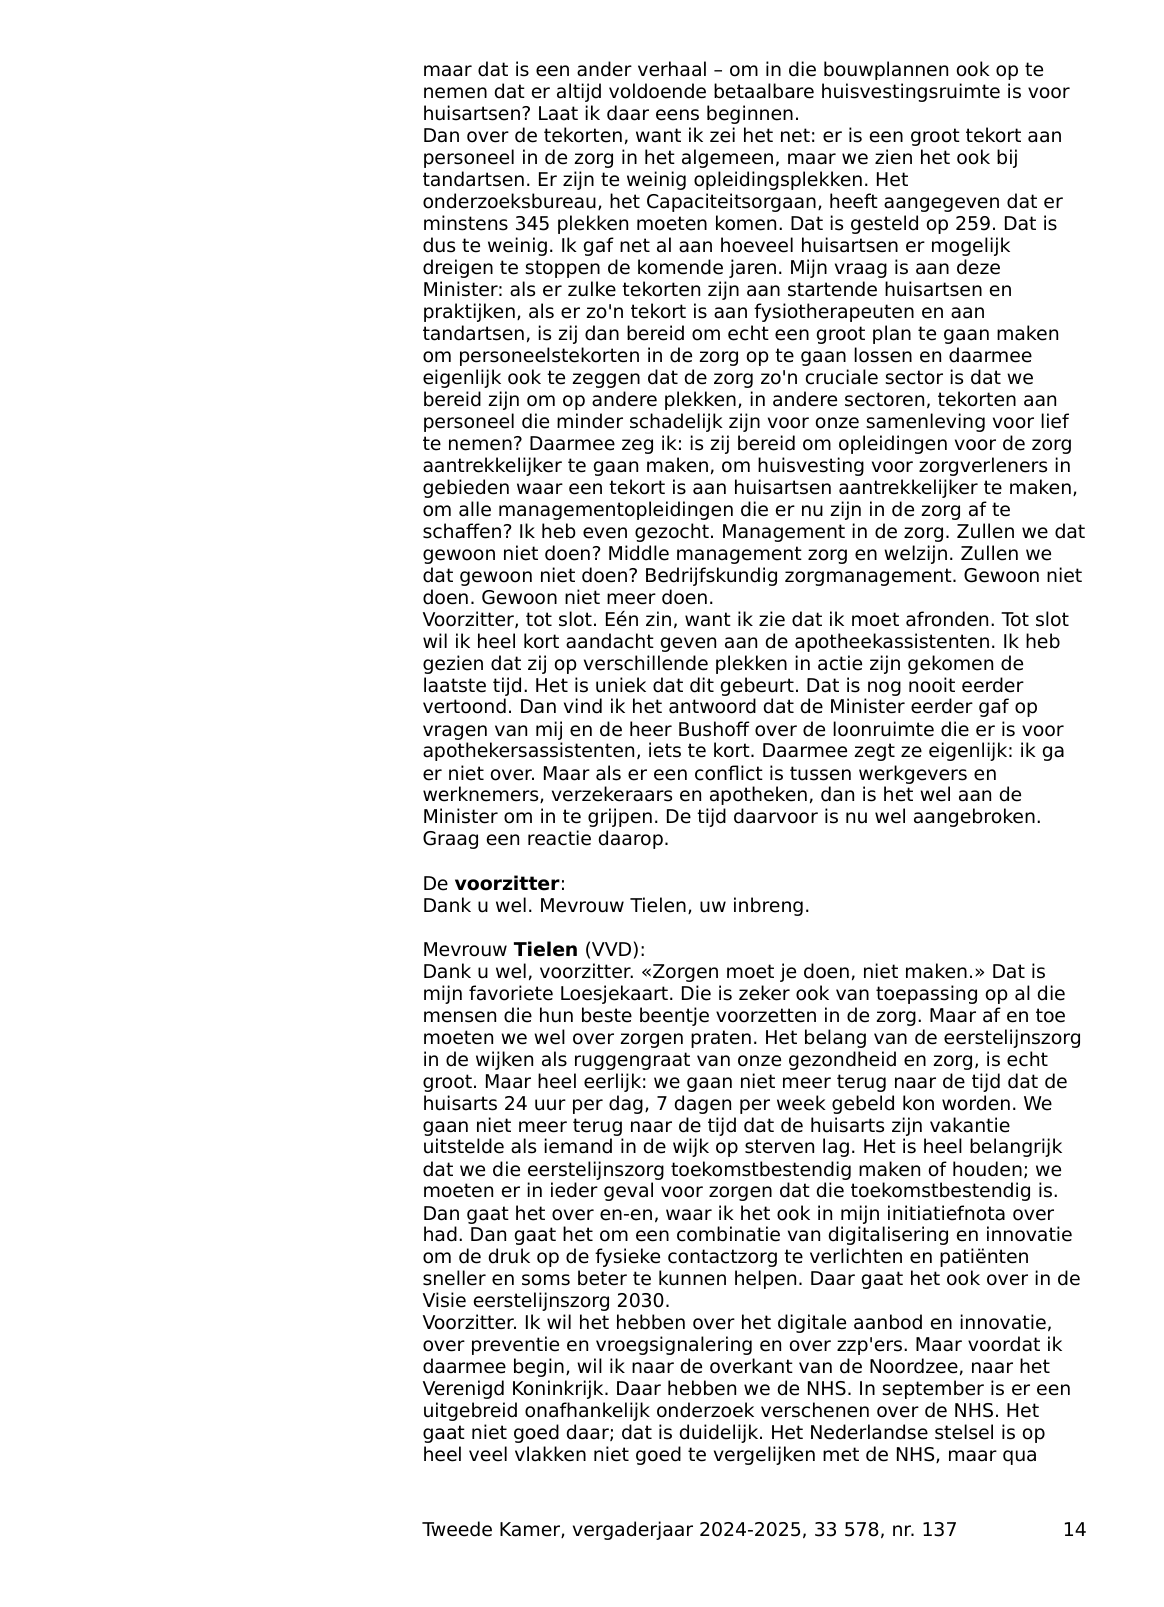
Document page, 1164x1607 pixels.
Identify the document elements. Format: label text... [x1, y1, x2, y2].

text Dan over de tekorten, want ik zei het net: er is een groot tekort aan personeel in de zorg in het algemeen, maar we zien het ook bij tandartsen. Er zijn te weinig opleidingsplekken. Het onderzoeksbureau, het Capaciteitsorgaan, heeft aangegeven dat er minstens 345 plekken moeten komen. Dat is gesteld op 259. Dat is dus te weinig. Ik gaf net al aan hoeveel huisartsen er mogelijk dreigen te stoppen de komende jaren. Mijn vraag is aan deze Minister: als er zulke tekorten zijn aan startende huisartsen en praktijken, als er zo'n tekort is aan fysiotherapeuten en aan tandartsen, is zij dan bereid om echt een groot plan te gaan maken om personeelstekorten in de zorg op te gaan lossen en daarmee eigenlijk ook te zeggen dat de zorg zo'n cruciale sector is dat we bereid zijn om op andere plekken, in andere sectoren, tekorten aan personeel die minder schadelijk zijn voor onze samenleving voor lief te nemen? Daarmee zeg ik: is zij bereid om opleidingen voor de zorg aantrekkelijker te gaan maken, om huisvesting voor zorgverleners in gebieden waar een tekort is aan huisartsen aantrekkelijker te maken, om alle managementopleidingen die er nu zijn in de zorg af te schaffen? Ik heb even gezocht. Management in de zorg. Zullen we dat gewoon niet doen? Middle management zorg en welzijn. Zullen we dat gewoon niet doen? Bedrijfskundig zorgmanagement. Gewoon niet doen. Gewoon niet meer doen. [422, 125, 1087, 608]
text De voorzitter: [422, 872, 1087, 894]
text Voorzitter. Ik wil het hebben over het digitale aanbod en innovatie, over preventie en vroegsignalering en over zzp'ers. Maar voordat ik daarmee begin, wil ik naar de overkant van de Noordzee, naar het Verenigd Koninkrijk. Daar hebben we de NHS. In september is er een uitgebreid onafhankelijk onderzoek verschenen over de NHS. Het gaat niet goed daar; dat is duidelijk. Het Nederlandse stelsel is op heel veel vlakken niet goed te vergelijken met de NHS, maar qua [422, 1312, 1087, 1466]
text Dank u wel, voorzitter. «Zorgen moet je doen, niet maken.» Dat is mijn favoriete Loesjekaart. Die is zeker ook van toepassing op al die mensen die hun beste beentje voorzetten in de zorg. Maar af en toe moeten we wel over zorgen praten. Het belang van de eerstelijnszorg in de wijken als ruggengraat van onze gezondheid en zorg, is echt groot. Maar heel eerlijk: we gaan niet meer terug naar de tijd dat de huisarts 24 uur per dag, 7 dagen per week gebeld kon worden. We gaan niet meer terug naar de tijd dat de huisarts zijn vakantie uitstelde als iemand in de wijk op sterven lag. Het is heel belangrijk dat we die eerstelijnszorg toekomstbestendig maken of houden; we moeten er in ieder geval voor zorgen dat die toekomstbestendig is. Dan gaat het over en-en, waar ik het ook in mijn initiatiefnota over had. Dan gaat het om een combinatie van digitalisering en innovatie om de druk op de fysieke contactzorg te verlichten en patiënten sneller en soms beter te kunnen helpen. Daar gaat het ook over in de Visie eerstelijnszorg 2030. [422, 961, 1087, 1312]
text maar dat is een ander verhaal – om in die bouwplannen ook op te nemen dat er altijd voldoende betaalbare huisvestingsruimte is voor huisartsen? Laat ik daar eens beginnen. [422, 59, 1087, 125]
text Dank u wel. Mevrouw Tielen, uw inbreng. [422, 894, 1087, 916]
text Voorzitter, tot slot. Eén zin, want ik zie dat ik moet afronden. Tot slot wil ik heel kort aandacht geven aan de apotheekassistenten. Ik heb gezien dat zij op verschillende plekken in actie zijn gekomen de laatste tijd. Het is uniek dat dit gebeurt. Dat is nog nooit eerder vertoond. Dan vind ik het antwoord dat de Minister eerder gaf op vragen van mij en de heer Bushoff over de loonruimte die er is voor apothekersassistenten, iets te kort. Daarmee zegt ze eigenlijk: ik ga er niet over. Maar als er een conflict is tussen werkgevers en werknemers, verzekeraars en apotheken, dan is het wel aan de Minister om in te grijpen. De tijd daarvoor is nu wel aangebroken. Graag een reactie daarop. [422, 608, 1087, 850]
text Mevrouw Tielen (VVD): [422, 939, 1087, 961]
